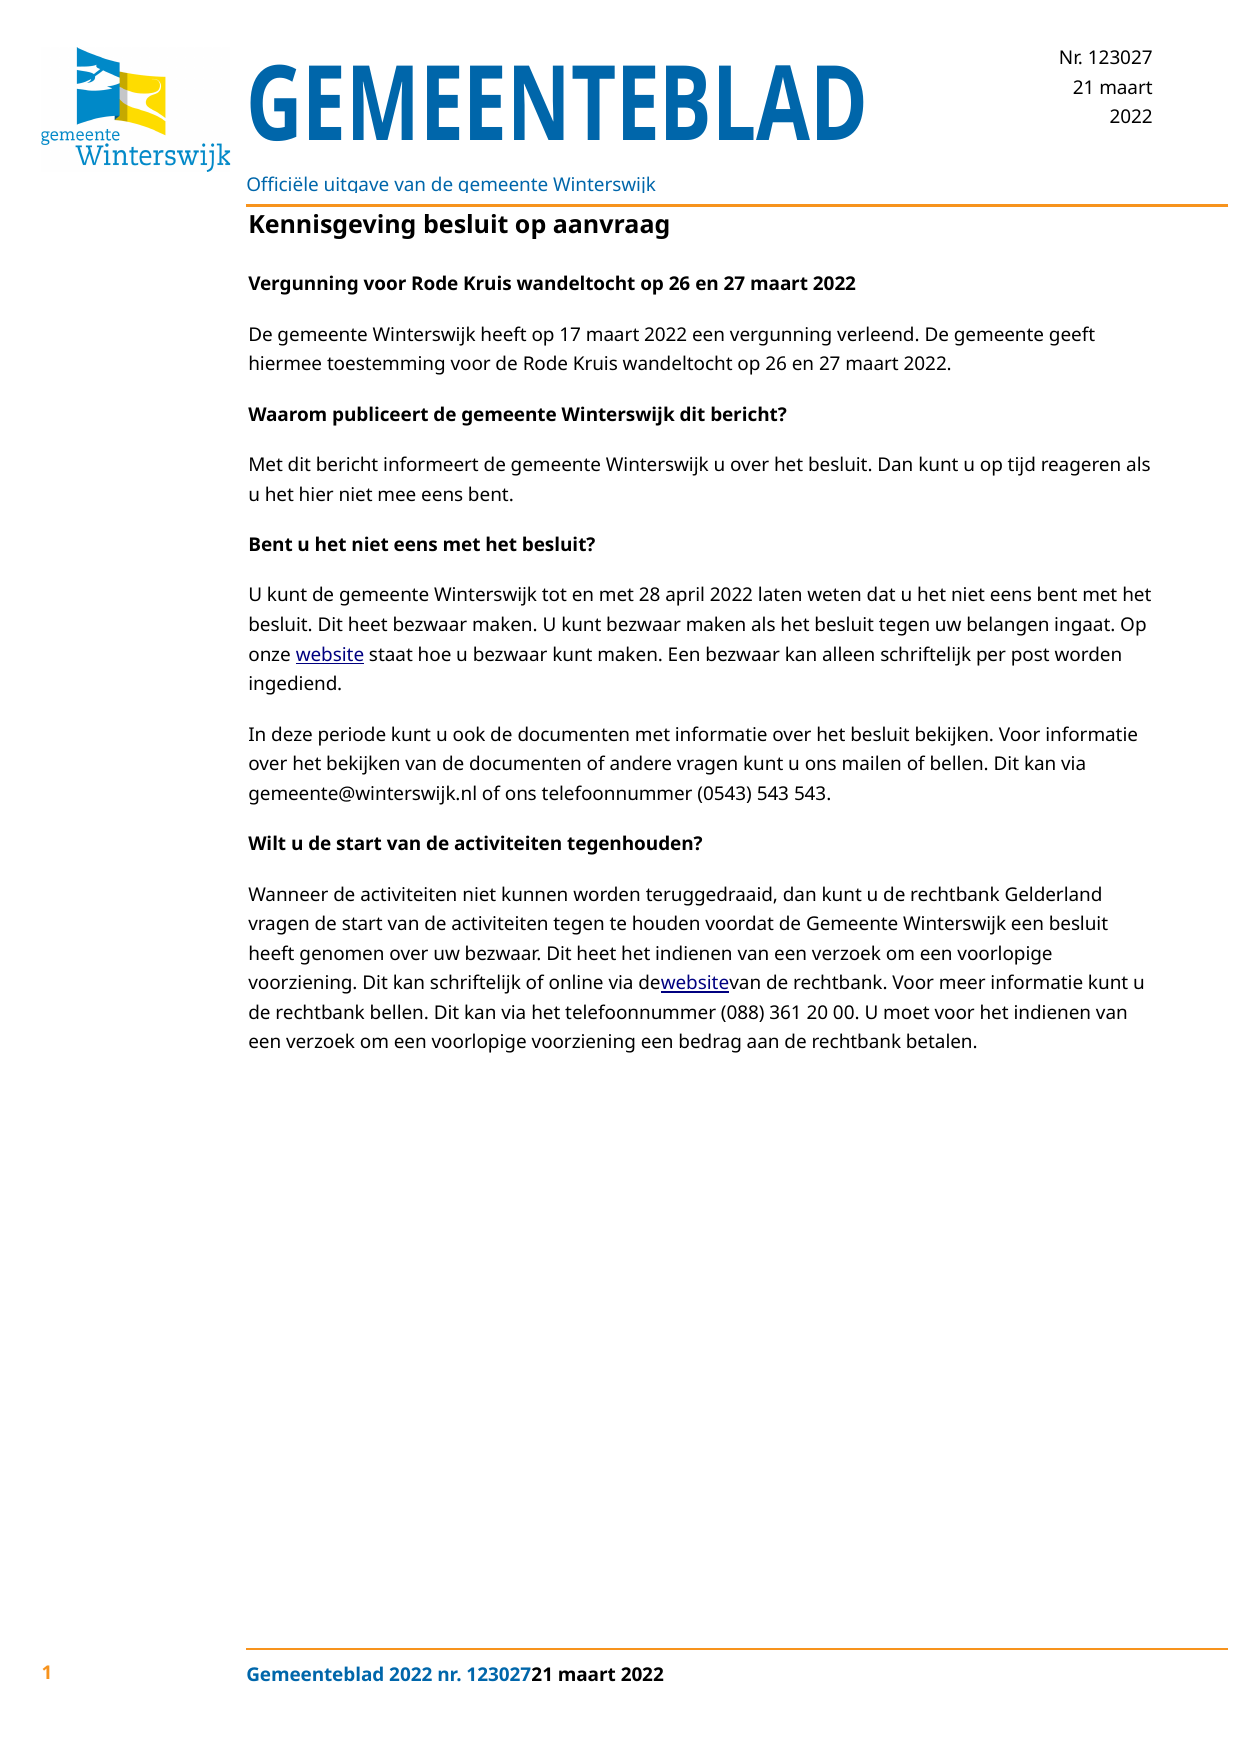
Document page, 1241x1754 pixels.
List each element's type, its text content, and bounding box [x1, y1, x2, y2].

text Bent u het niet eens met het besluit? [248, 531, 1152, 557]
picture [41, 47, 231, 172]
text Vergunning voor Rode Kruis wandeltocht op 26 en 27 maart 2022 [248, 270, 1152, 296]
text Wanneer de activiteiten niet kunnen worden teruggedraaid, dan kunt u de rechtbank Gelderland vragen de start van de activiteiten tegen te houden voordat de Gemeente Winterswijk een besluit heeft genomen over uw bezwaar. Dit heet het indienen van een verzoek om een voorlopige voorziening. Dit kan schriftelijk of online via dewebsitevan de rechtbank. Voor meer informatie kunt u de rechtbank bellen. Dit kan via het telefoonnummer (088) 361 20 00. U moet voor het indienen van een verzoek om een voorlopige voorziening een bedrag aan de rechtbank betalen. [248, 881, 1152, 1054]
text Waarom publiceert de gemeente Winterswijk dit bericht? [248, 401, 1152, 426]
text Wilt u de start van de activiteiten tegenhouden? [248, 830, 1152, 856]
text Met dit bericht informeert de gemeente Winterswijk u over het besluit. Dan kunt u op tijd reageren als u het hier niet mee eens bent. [248, 451, 1152, 506]
picture [225, 153, 231, 162]
text In deze periode kunt u ook de documenten met informatie over het besluit bekijken. Voor informatie over het bekijken van de documenten of andere vragen kunt u ons mailen of bellen. Dit kan via gemeente@winterswijk.nl of ons telefoonnummer (0543) 543 543. [248, 721, 1152, 806]
text De gemeente Winterswijk heeft op 17 maart 2022 een vergunning verleend. De gemeente geeft hiermee toestemming voor de Rode Kruis wandeltocht op 26 en 27 maart 2022. [248, 321, 1152, 376]
text Kennisgeving besluit op aanvraag [248, 207, 1152, 241]
text U kunt de gemeente Winterswijk tot en met 28 april 2022 laten weten dat u het niet eens bent met het besluit. Dit heet bezwaar maken. U kunt bezwaar maken als het besluit tegen uw belangen ingaat. Op onze website staat hoe u bezwaar kunt maken. Een bezwaar kan alleen schriftelijk per post worden ingediend. [248, 582, 1152, 696]
